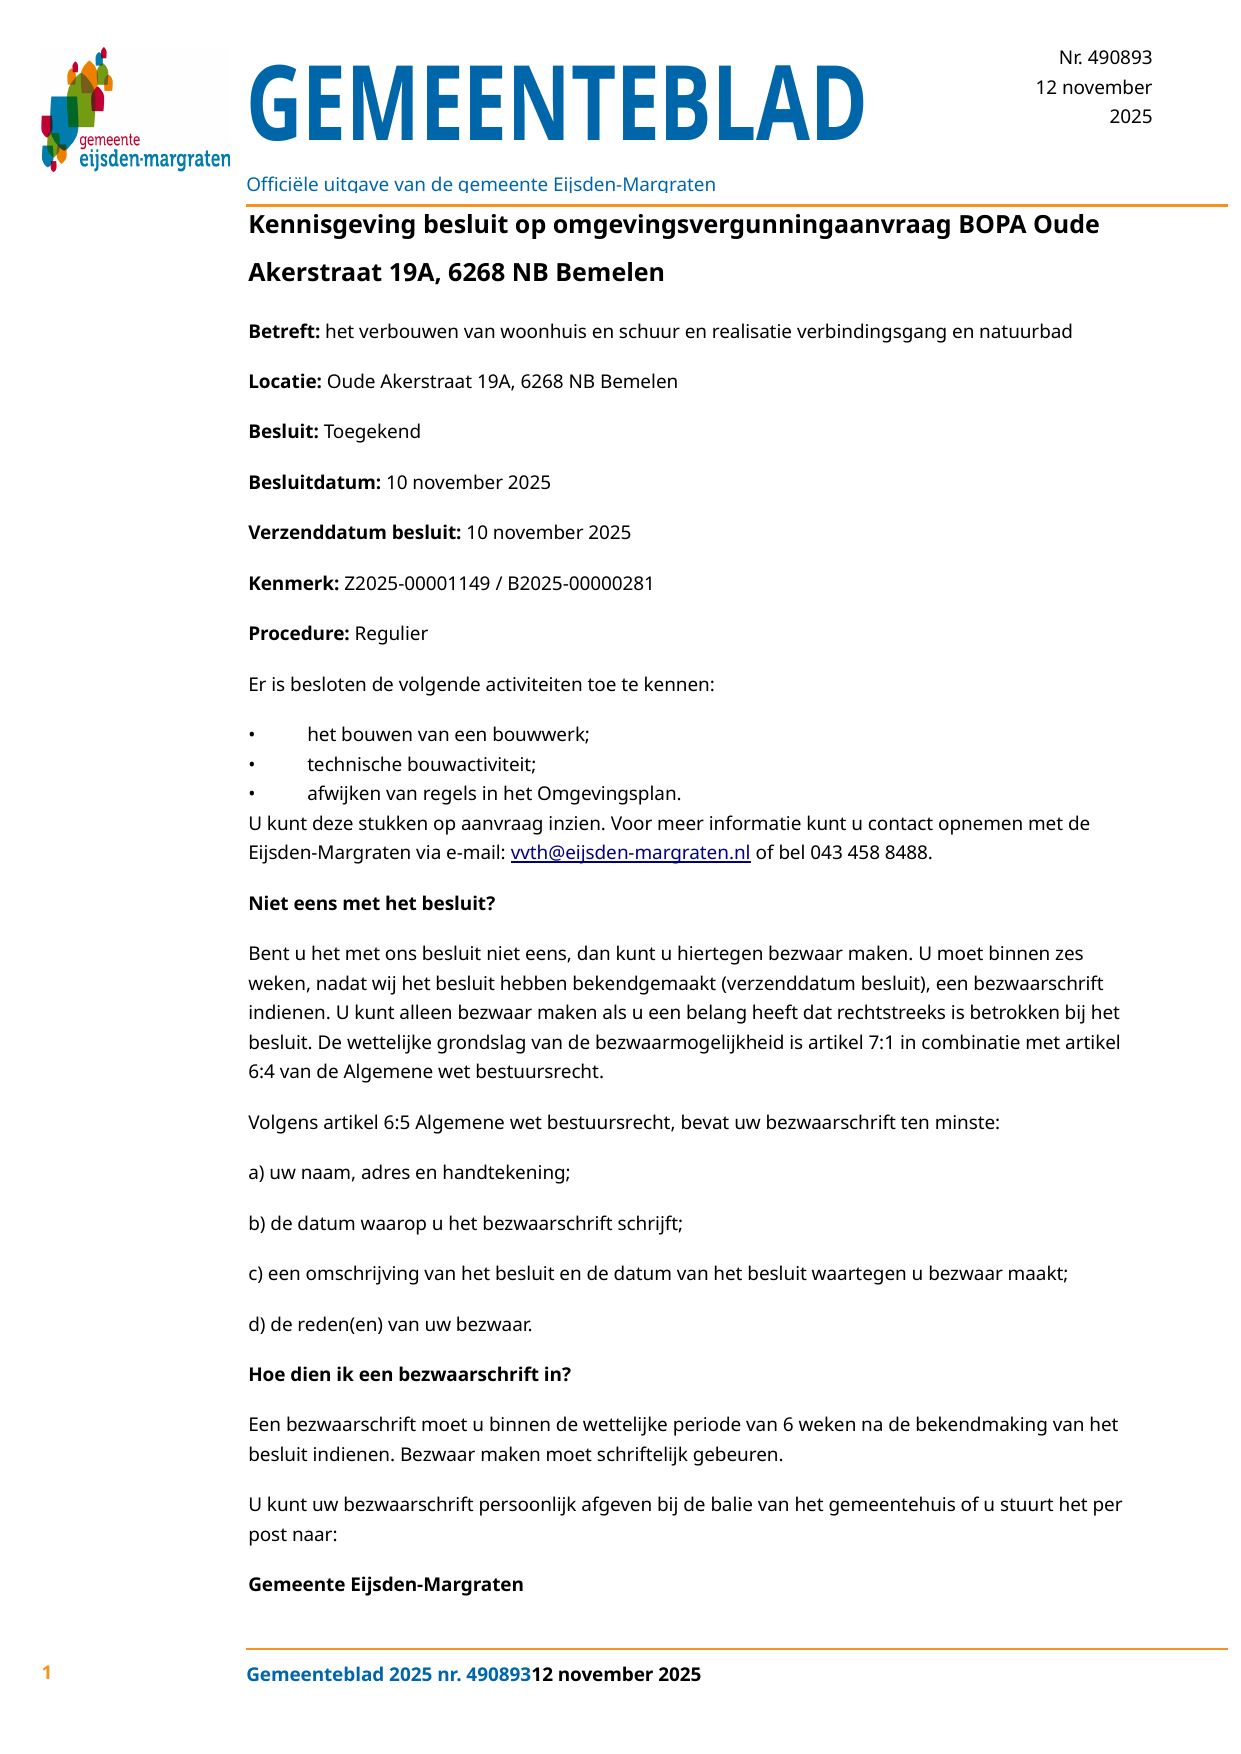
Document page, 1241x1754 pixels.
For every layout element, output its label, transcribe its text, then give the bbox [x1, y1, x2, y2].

text Bent u het met ons besluit niet eens, dan kunt u hiertegen bezwaar maken. U moet binnen zes weken, nadat wij het besluit hebben bekendgemaakt (verzenddatum besluit), een bezwaarschrift indienen. U kunt alleen bezwaar maken als u een belang heeft dat rechtstreeks is betrokken bij het besluit. De wettelijke grondslag van de bezwaarmogelijkheid is artikel 7:1 in combinatie met artikel 6:4 van de Algemene wet bestuursrecht. [248, 940, 1152, 1084]
text Volgens artikel 6:5 Algemene wet bestuursrecht, bevat uw bezwaarschrift ten minste: [248, 1109, 1152, 1135]
text b) de datum waarop u het bezwaarschrift schrijft; [248, 1210, 1152, 1236]
text Kenmerk: Z2025-00001149 / B2025-00000281 [248, 570, 1152, 596]
text Procedure: Regulier [248, 620, 1152, 646]
text Besluitdatum: 10 november 2025 [248, 469, 1152, 495]
text Hoe dien ik een bezwaarschrift in? [248, 1361, 1152, 1387]
text Gemeente Eijsden-Margraten [248, 1572, 1152, 1597]
text Betreft: het verbouwen van woonhuis en schuur en realisatie verbindingsgang en natuurbad [248, 318, 1152, 344]
text c) een omschrijving van het besluit en de datum van het besluit waartegen u bezwaar maakt; [248, 1260, 1152, 1286]
text Er is besloten de volgende activiteiten toe te kennen: [248, 671, 1152, 697]
list technische bouwactiviteit; [248, 751, 1152, 777]
text Een bezwaarschrift moet u binnen de wettelijke periode van 6 weken na de bekendmaking van het besluit indienen. Bezwaar maken moet schriftelijk gebeuren. [248, 1412, 1152, 1467]
picture [41, 47, 231, 172]
text Kennisgeving besluit op omgevingsvergunningaanvraag BOPA Oude Akerstraat 19A, 6268 NB Bemelen [248, 207, 1152, 288]
text Locatie: Oude Akerstraat 19A, 6268 NB Bemelen [248, 368, 1152, 394]
list het bouwen van een bouwwerk; [248, 721, 1152, 747]
text Besluit: Toegekend [248, 419, 1152, 444]
text d) de reden(en) van uw bezwaar. [248, 1311, 1152, 1337]
text U kunt uw bezwaarschrift persoonlijk afgeven bij de balie van het gemeentehuis of u stuurt het per post naar: [248, 1492, 1152, 1547]
list afwijken van regels in het Omgevingsplan. [248, 780, 1152, 806]
text U kunt deze stukken op aanvraag inzien. Voor meer informatie kunt u contact opnemen met de Eijsden-Margraten via e-mail: vvth@eijsden-margraten.nl of bel 043 458 8488. [248, 810, 1152, 865]
text Verzenddatum besluit: 10 november 2025 [248, 519, 1152, 545]
text a) uw naam, adres en handtekening; [248, 1159, 1152, 1185]
text Niet eens met het besluit? [248, 890, 1152, 916]
